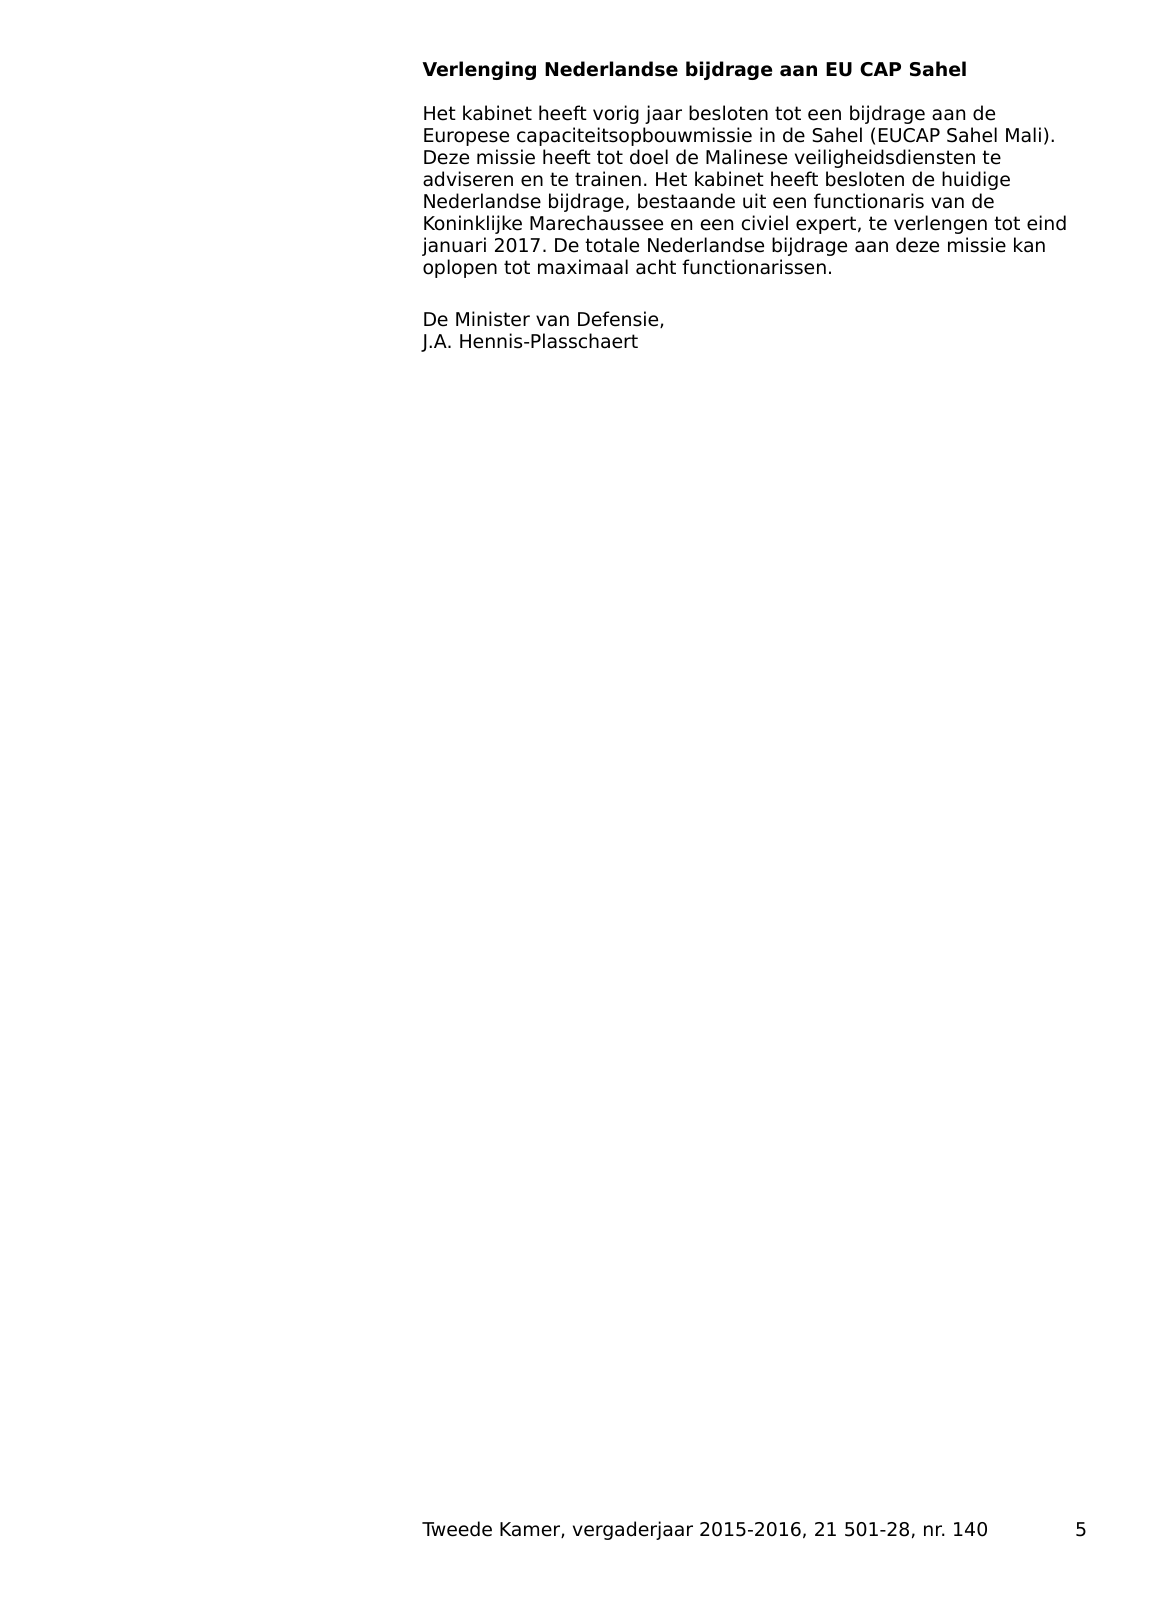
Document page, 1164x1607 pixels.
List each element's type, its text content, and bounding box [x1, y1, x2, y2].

subtitle Verlenging Nederlandse bijdrage aan EU CAP Sahel [422, 59, 1087, 81]
text Het kabinet heeft vorig jaar besloten tot een bijdrage aan de Europese capaciteitsopbouwmissie in de Sahel (EUCAP Sahel Mali). Deze missie heeft tot doel de Malinese veiligheidsdiensten te adviseren en te trainen. Het kabinet heeft besloten de huidige Nederlandse bijdrage, bestaande uit een functionaris van de Koninklijke Marechaussee en een civiel expert, te verlengen tot eind januari 2017. De totale Nederlandse bijdrage aan deze missie kan oplopen tot maximaal acht functionarissen. [422, 103, 1087, 279]
text De Minister van Defensie, J.A. Hennis-Plasschaert [422, 309, 1087, 353]
